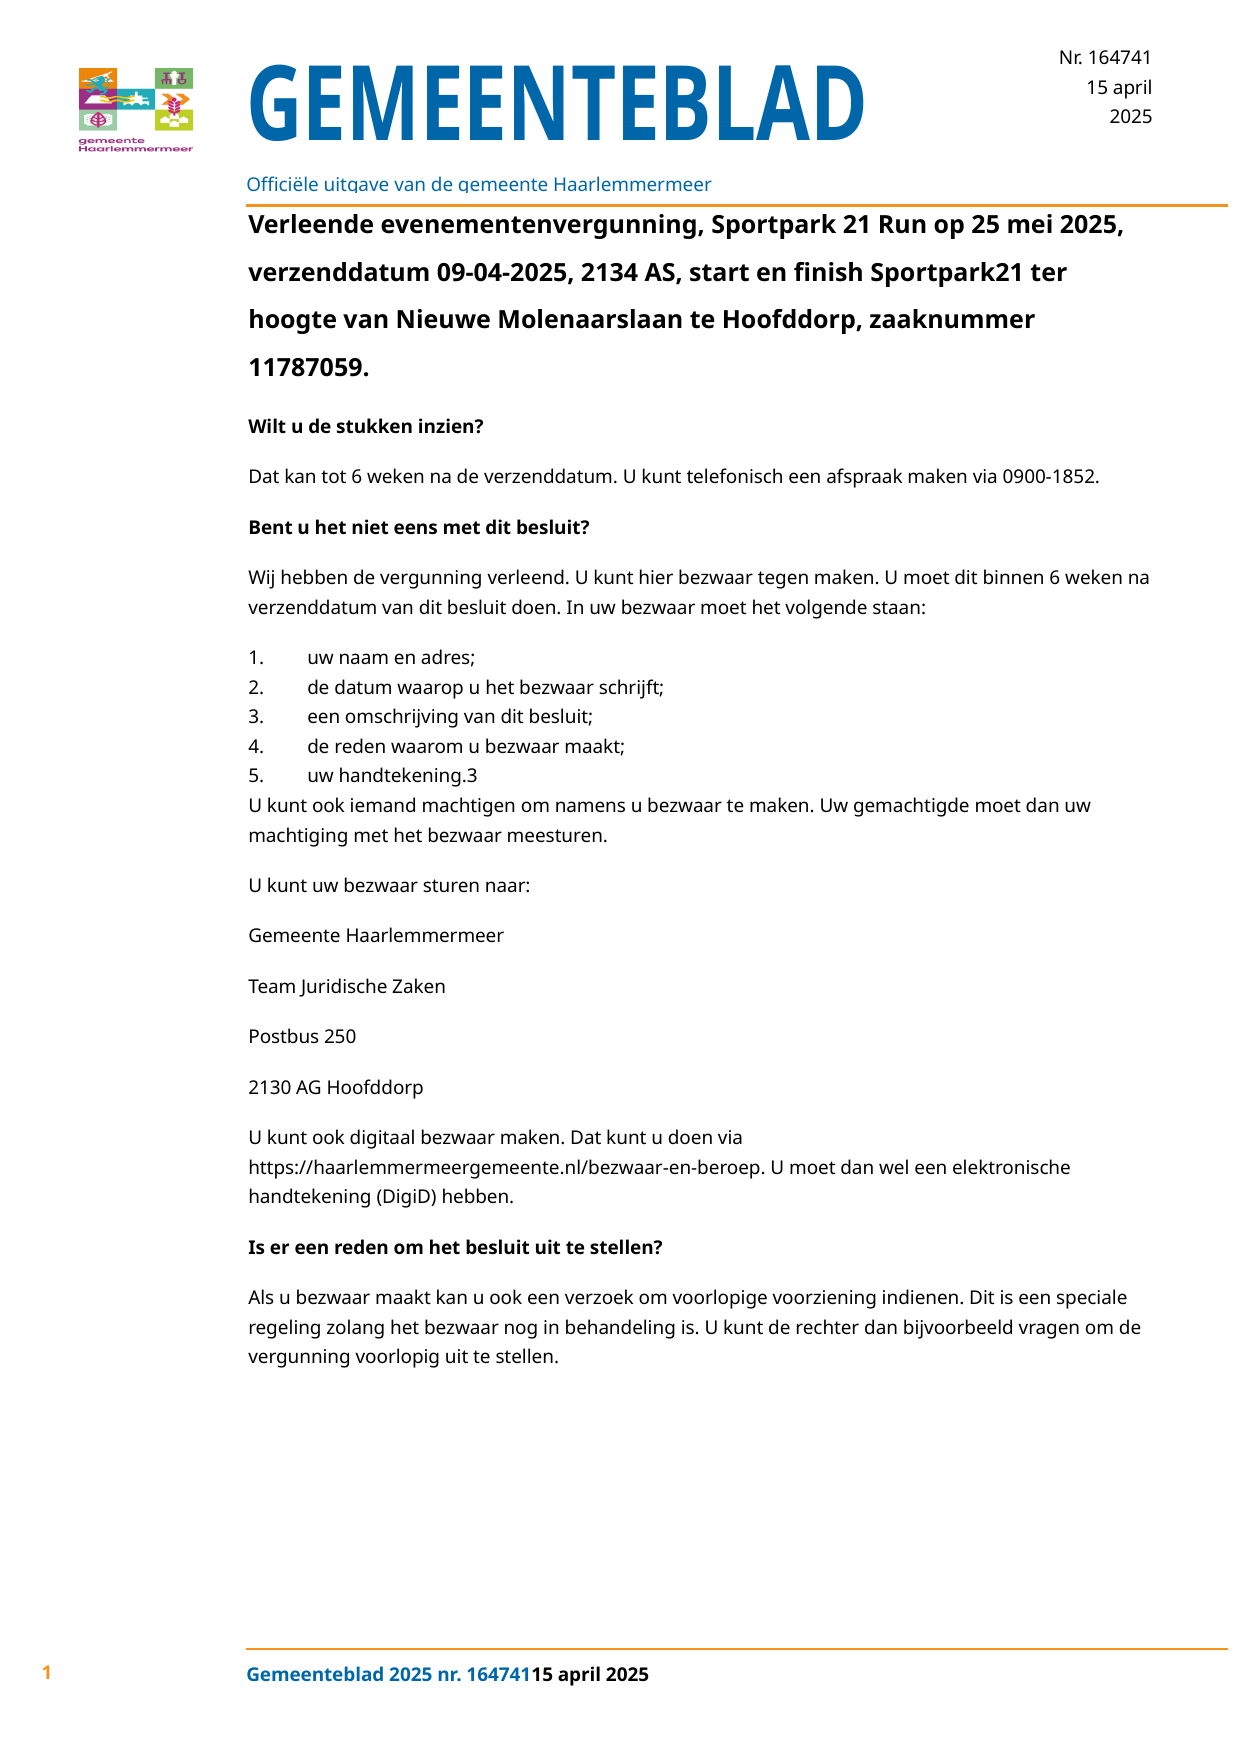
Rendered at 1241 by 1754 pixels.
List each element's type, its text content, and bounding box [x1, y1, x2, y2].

text Postbus 250 [248, 1023, 1152, 1049]
picture [41, 47, 231, 172]
list uw naam en adres; [248, 644, 1152, 670]
text U kunt ook digitaal bezwaar maken. Dat kunt u doen via https://haarlemmermeergemeente.nl/bezwaar-en-beroep. U moet dan wel een elektronische handtekening (DigiD) hebben. [248, 1124, 1152, 1209]
text Gemeente Haarlemmermeer [248, 923, 1152, 948]
text U kunt ook iemand machtigen om namens u bezwaar te maken. Uw gemachtigde moet dan uw machtiging met het bezwaar meesturen. [248, 792, 1152, 848]
text Bent u het niet eens met dit besluit? [248, 514, 1152, 540]
list de datum waarop u het bezwaar schrijft; [248, 674, 1152, 700]
text U kunt uw bezwaar sturen naar: [248, 872, 1152, 898]
list de reden waarom u bezwaar maakt; [248, 733, 1152, 759]
list een omschrijving van dit besluit; [248, 703, 1152, 729]
text Is er een reden om het besluit uit te stellen? [248, 1234, 1152, 1260]
text Als u bezwaar maakt kan u ook een verzoek om voorlopige voorziening indienen. Dit is een speciale regeling zolang het bezwaar nog in behandeling is. U kunt de rechter dan bijvoorbeeld vragen om de vergunning voorlopig uit te stellen. [248, 1284, 1152, 1369]
list uw handtekening.3 [248, 763, 1152, 788]
text Dat kan tot 6 weken na de verzenddatum. U kunt telefonisch een afspraak maken via 0900-1852. [248, 463, 1152, 489]
text Wilt u de stukken inzien? [248, 413, 1152, 439]
text Team Juridische Zaken [248, 973, 1152, 999]
text Verleende evenementenvergunning, Sportpark 21 Run op 25 mei 2025, verzenddatum 09-04-2025, 2134 AS, start en finish Sportpark21 ter hoogte van Nieuwe Molenaarslaan te Hoofddorp, zaaknummer 11787059. [248, 207, 1152, 384]
text 2130 AG Hoofddorp [248, 1074, 1152, 1100]
text Wij hebben de vergunning verleend. U kunt hier bezwaar tegen maken. U moet dit binnen 6 weken na verzenddatum van dit besluit doen. In uw bezwaar moet het volgende staan: [248, 564, 1152, 620]
